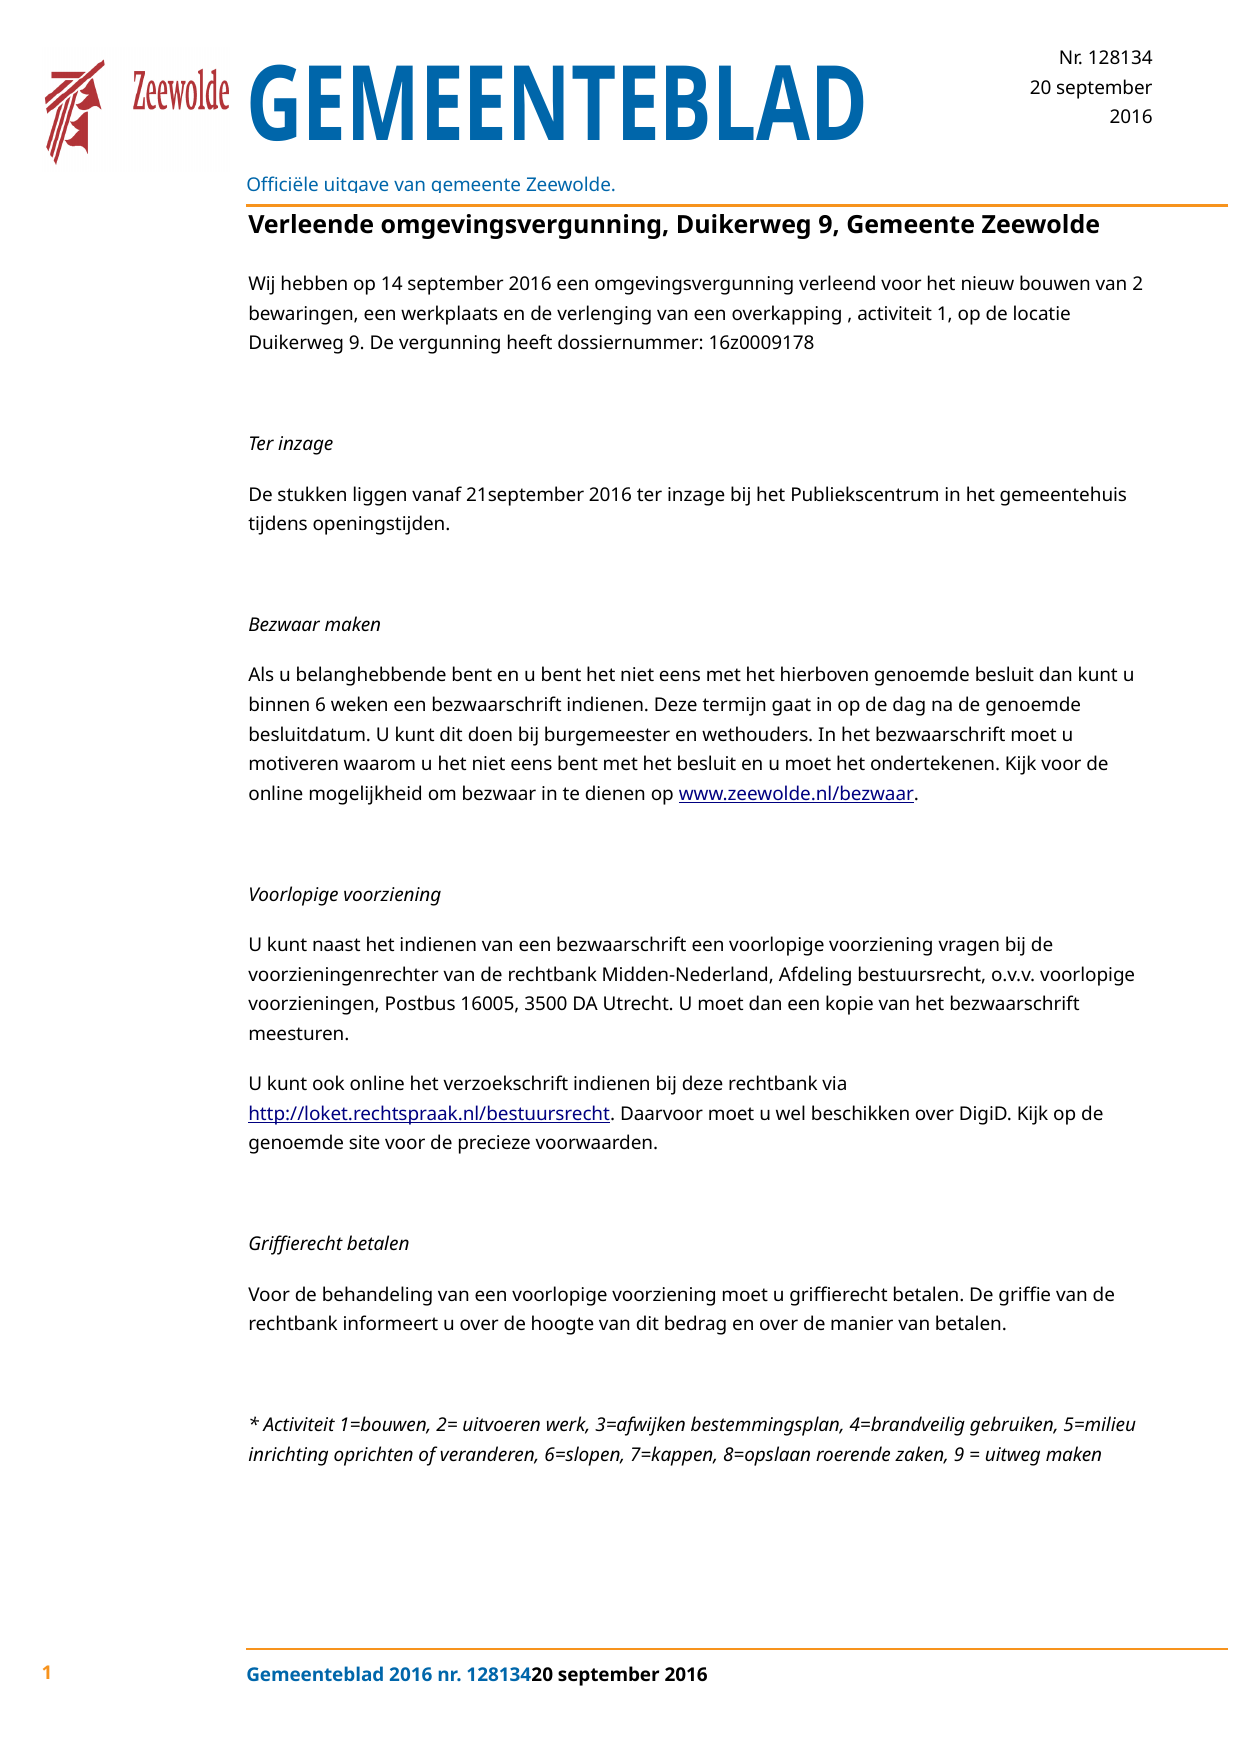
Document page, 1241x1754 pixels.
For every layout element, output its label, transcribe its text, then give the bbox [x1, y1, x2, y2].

text Verleende omgevingsvergunning, Duikerweg 9, Gemeente Zeewolde [248, 207, 1152, 241]
text Ter inzage [248, 430, 1152, 456]
text Als u belanghebbende bent en u bent het niet eens met het hierboven genoemde besluit dan kunt u binnen 6 weken een bezwaarschrift indienen. Deze termijn gaat in op de dag na de genoemde besluitdatum. U kunt dit doen bij burgemeester en wethouders. In het bezwaarschrift moet u motiveren waarom u het niet eens bent met het besluit en u moet het ondertekenen. Kijk voor de online mogelijkheid om bezwaar in te dienen op www.zeewolde.nl/bezwaar. [248, 662, 1152, 806]
text Wij hebben op 14 september 2016 een omgevingsvergunning verleend voor het nieuw bouwen van 2 bewaringen, een werkplaats en de verlenging van een overkapping , activiteit 1, op de locatie Duikerweg 9. De vergunning heeft dossiernummer: 16z0009178 [248, 270, 1152, 355]
picture [41, 47, 231, 172]
text U kunt naast het indienen van een bezwaarschrift een voorlopige voorziening vragen bij de voorzieningenrechter van de rechtbank Midden-Nederland, Afdeling bestuursrecht, o.v.v. voorlopige voorzieningen, Postbus 16005, 3500 DA Utrecht. U moet dan een kopie van het bezwaarschrift meesturen. [248, 931, 1152, 1046]
text Bezwaar maken [248, 611, 1152, 637]
text De stukken liggen vanaf 21september 2016 ter inzage bij het Publiekscentrum in het gemeentehuis tijdens openingstijden. [248, 481, 1152, 536]
text Voorlopige voorziening [248, 881, 1152, 906]
text Voor de behandeling van een voorlopige voorziening moet u griffierecht betalen. De griffie van de rechtbank informeert u over de hoogte van dit bedrag en over de manier van betalen. [248, 1281, 1152, 1336]
text U kunt ook online het verzoekschrift indienen bij deze rechtbank via http://loket.rechtspraak.nl/bestuursrecht. Daarvoor moet u wel beschikken over DigiD. Kijk op de genoemde site voor de precieze voorwaarden. [248, 1070, 1152, 1155]
text Griffierecht betalen [248, 1230, 1152, 1256]
text * Activiteit 1=bouwen, 2= uitvoeren werk, 3=afwijken bestemmingsplan, 4=brandveilig gebruiken, 5=milieu inrichting oprichten of veranderen, 6=slopen, 7=kappen, 8=opslaan roerende zaken, 9 = uitweg maken [248, 1411, 1152, 1466]
